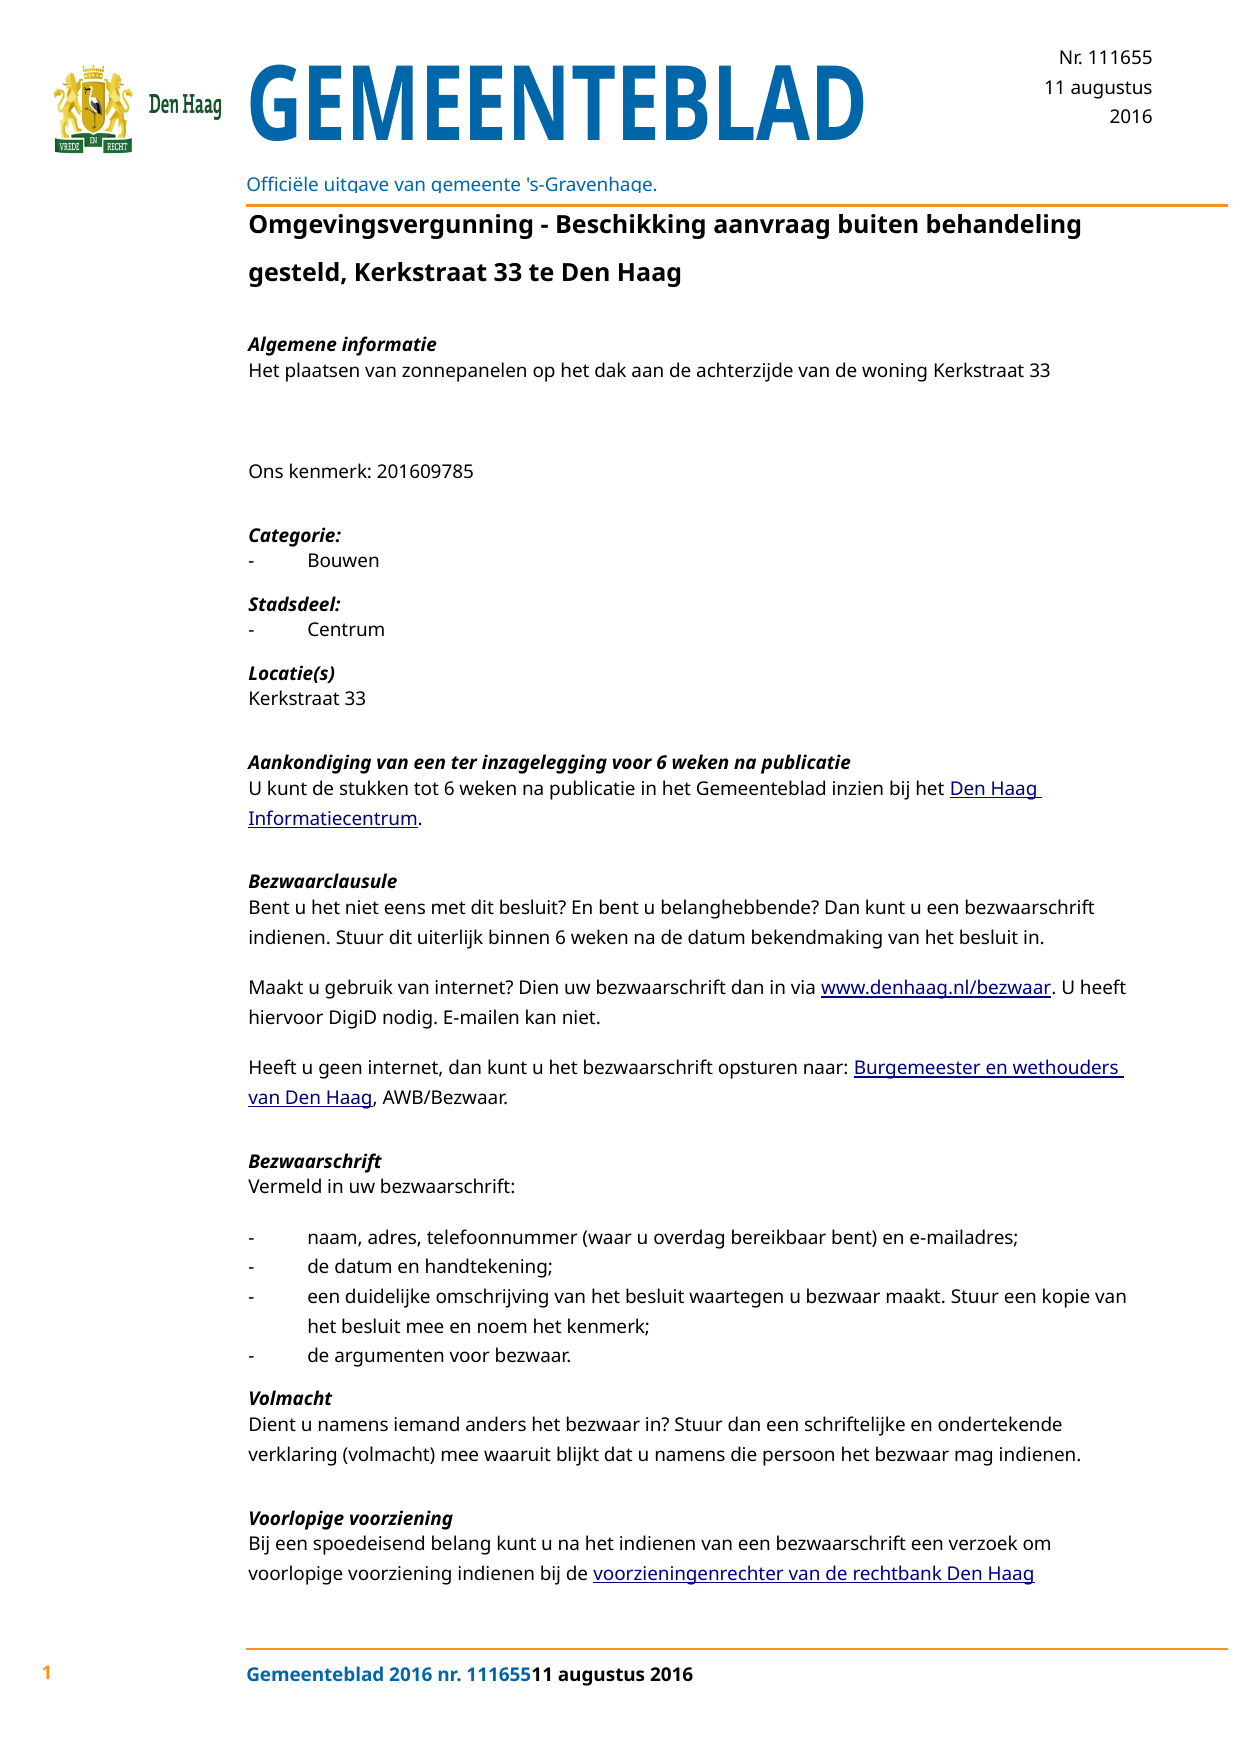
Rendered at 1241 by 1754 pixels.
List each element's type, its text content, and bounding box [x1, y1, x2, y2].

text U kunt de stukken tot 6 weken na publicatie in het Gemeenteblad inzien bij het Den Haag Informatiecentrum. [248, 775, 1152, 830]
picture [41, 47, 231, 172]
text Stadsdeel: [248, 591, 1152, 617]
text Ons kenmerk: 201609785 [248, 458, 1152, 484]
text Bezwaarschrift [248, 1148, 1152, 1174]
text Dient u namens iemand anders het bezwaar in? Stuur dan een schriftelijke en ondertekende verklaring (volmacht) mee waaruit blijkt dat u namens die persoon het bezwaar mag indienen. [248, 1411, 1152, 1467]
text Bezwaarclausule [248, 869, 1152, 894]
text Bij een spoedeisend belang kunt u na het indienen van een bezwaarschrift een verzoek om voorlopige voorziening indienen bij de voorzieningenrechter van de rechtbank Den Haag [248, 1531, 1152, 1586]
text Kerkstraat 33 [248, 685, 1152, 711]
text Algemene informatie [248, 331, 1152, 357]
text Aankondiging van een ter inzagelegging voor 6 weken na publicatie [248, 749, 1152, 775]
text Bent u het niet eens met dit besluit? En bent u belanghebbende? Dan kunt u een bezwaarschrift indienen. Stuur dit uiterlijk binnen 6 weken na de datum bekendmaking van het besluit in. [248, 894, 1152, 950]
list Centrum [248, 617, 1152, 642]
list naam, adres, telefoonnummer (waar u overdag bereikbaar bent) en e-mailadres; [248, 1224, 1152, 1250]
text Voorlopige voorziening [248, 1505, 1152, 1531]
list de argumenten voor bezwaar. [248, 1342, 1152, 1368]
text Vermeld in uw bezwaarschrift: [248, 1174, 1152, 1199]
text Volmacht [248, 1386, 1152, 1411]
text Heeft u geen internet, dan kunt u het bezwaarschrift opsturen naar: Burgemeester en wethouders van Den Haag, AWB/Bezwaar. [248, 1054, 1152, 1110]
text Omgevingsvergunning - Beschikking aanvraag buiten behandeling gesteld, Kerkstraat 33 te Den Haag [248, 207, 1152, 288]
text Het plaatsen van zonnepanelen op het dak aan de achterzijde van de woning Kerkstraat 33 [248, 357, 1152, 383]
text Categorie: [248, 522, 1152, 548]
text Maakt u gebruik van internet? Dien uw bezwaarschrift dan in via www.denhaag.nl/bezwaar. U heeft hiervoor DigiD nodig. E-mailen kan niet. [248, 974, 1152, 1030]
list een duidelijke omschrijving van het besluit waartegen u bezwaar maakt. Stuur een kopie van het besluit mee en noem het kenmerk; [248, 1283, 1152, 1338]
list de datum en handtekening; [248, 1254, 1152, 1279]
text Locatie(s) [248, 660, 1152, 685]
list Bouwen [248, 548, 1152, 573]
